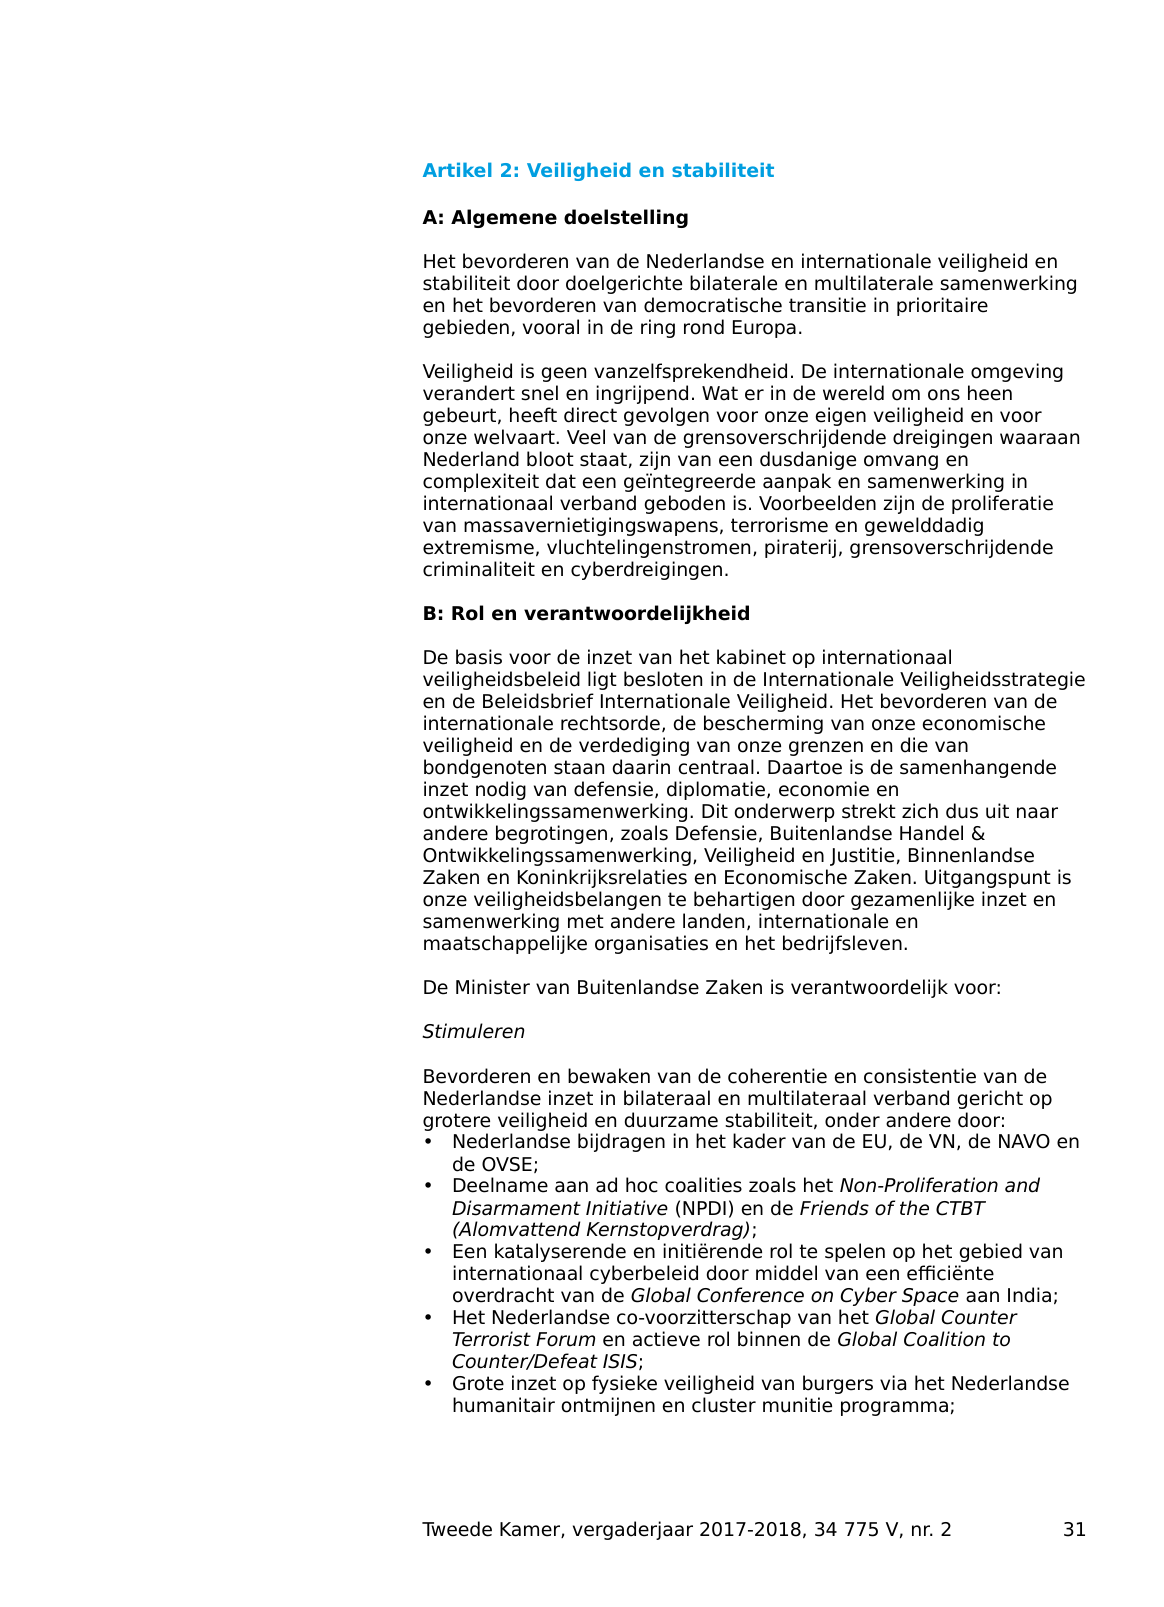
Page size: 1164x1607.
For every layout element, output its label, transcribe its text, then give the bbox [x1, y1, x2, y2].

subtitle Artikel 2: Veiligheid en stabiliteit [422, 160, 1087, 182]
subtitle B: Rol en verantwoordelijkheid [422, 603, 1087, 625]
text Het bevorderen van de Nederlandse en internationale veiligheid en stabiliteit door doelgerichte bilaterale en multilaterale samenwerking en het bevorderen van democratische transitie in prioritaire gebieden, vooral in de ring rond Europa. [422, 251, 1087, 339]
text • Deelname aan ad hoc coalities zoals het Non-Proliferation and Disarmament Initiative (NPDI) en de Friends of the CTBT (Alomvattend Kernstopverdrag); [422, 1175, 1087, 1241]
subtitle A: Algemene doelstelling [422, 207, 1087, 229]
subtitle Stimuleren [422, 1021, 1087, 1043]
text De basis voor de inzet van het kabinet op internationaal veiligheidsbeleid ligt besloten in de Internationale Veiligheidsstrategie en de Beleidsbrief Internationale Veiligheid. Het bevorderen van de internationale rechtsorde, de bescherming van onze economische veiligheid en de verdediging van onze grenzen en die van bondgenoten staan daarin centraal. Daartoe is de samenhangende inzet nodig van defensie, diplomatie, economie en ontwikkelingssamenwerking. Dit onderwerp strekt zich dus uit naar andere begrotingen, zoals Defensie, Buitenlandse Handel & Ontwikkelingssamenwerking, Veiligheid en Justitie, Binnenlandse Zaken en Koninkrijksrelaties en Economische Zaken. Uitgangspunt is onze veiligheidsbelangen te behartigen door gezamenlijke inzet en samenwerking met andere landen, internationale en maatschappelijke organisaties en het bedrijfsleven. [422, 647, 1087, 955]
text Veiligheid is geen vanzelfsprekendheid. De internationale omgeving verandert snel en ingrijpend. Wat er in de wereld om ons heen gebeurt, heeft direct gevolgen voor onze eigen veiligheid en voor onze welvaart. Veel van de grensoverschrijdende dreigingen waaraan Nederland bloot staat, zijn van een dusdanige omvang en complexiteit dat een geïntegreerde aanpak en samenwerking in internationaal verband geboden is. Voorbeelden zijn de proliferatie van massavernietigingswapens, terrorisme en gewelddadig extremisme, vluchtelingenstromen, piraterij, grensoverschrijdende criminaliteit en cyberdreigingen. [422, 361, 1087, 581]
text De Minister van Buitenlandse Zaken is verantwoordelijk voor: [422, 977, 1087, 999]
text • Grote inzet op fysieke veiligheid van burgers via het Nederlandse humanitair ontmijnen en cluster munitie programma; [422, 1373, 1087, 1417]
text • Het Nederlandse co-voorzitterschap van het Global Counter Terrorist Forum en actieve rol binnen de Global Coalition to Counter/Defeat ISIS; [422, 1307, 1087, 1373]
text Bevorderen en bewaken van de coherentie en consistentie van de Nederlandse inzet in bilateraal en multilateraal verband gericht op grotere veiligheid en duurzame stabiliteit, onder andere door: [422, 1066, 1087, 1131]
text • Een katalyserende en initiërende rol te spelen op het gebied van internationaal cyberbeleid door middel van een efficiënte overdracht van de Global Conference on Cyber Space aan India; [422, 1241, 1087, 1307]
text • Nederlandse bijdragen in het kader van de EU, de VN, de NAVO en de OVSE; [422, 1131, 1087, 1175]
